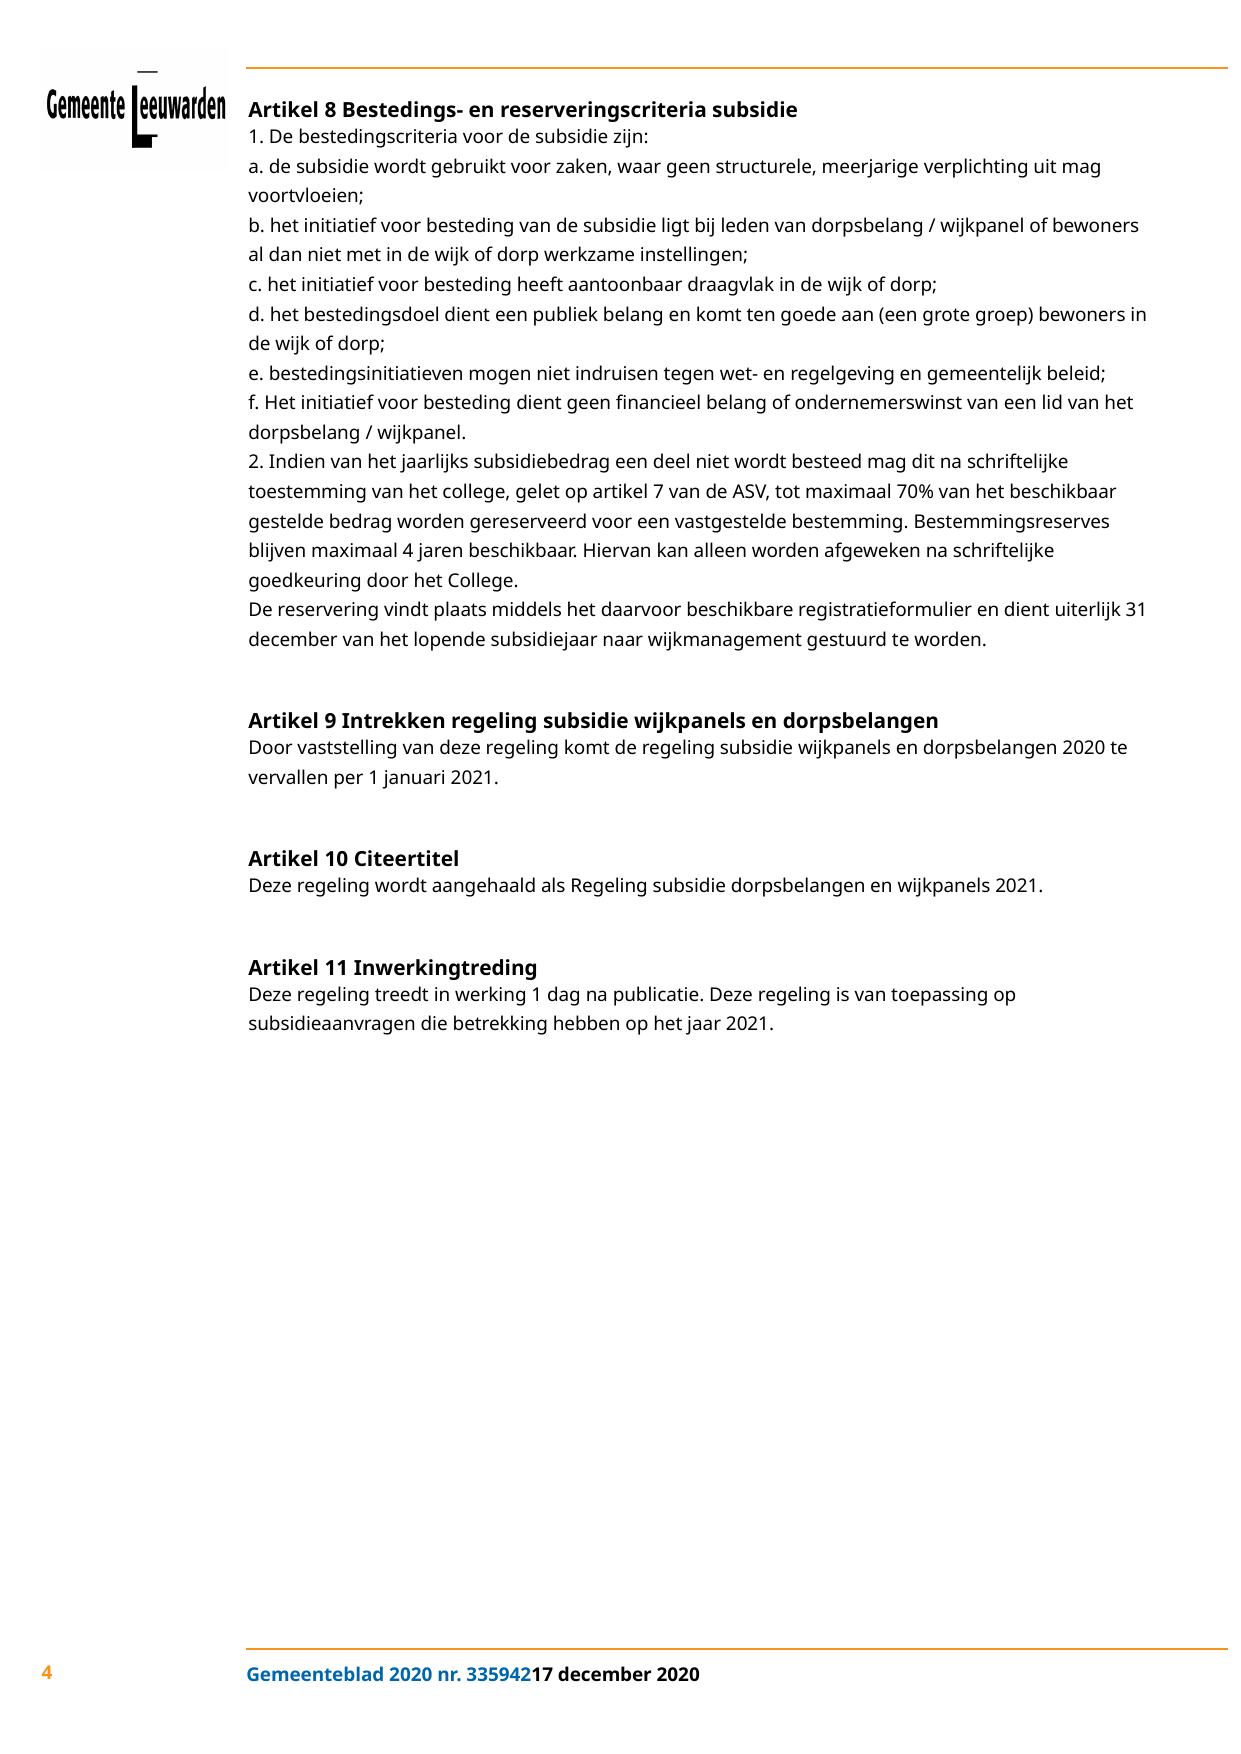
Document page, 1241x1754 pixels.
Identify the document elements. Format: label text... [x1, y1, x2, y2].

text Door vaststelling van deze regeling komt de regeling subsidie wijkpanels en dorpsbelangen 2020 te vervallen per 1 januari 2021. [248, 734, 1152, 790]
text f. Het initiatief voor besteding dient geen financieel belang of ondernemerswinst van een lid van het dorpsbelang / wijkpanel. [248, 389, 1152, 445]
text Artikel 9 Intrekken regeling subsidie wijkpanels en dorpsbelangen [248, 706, 1152, 734]
text e. bestedingsinitiatieven mogen niet indruisen tegen wet- en regelgeving en gemeentelijk beleid; [248, 360, 1152, 386]
text Artikel 10 Citeertitel [248, 844, 1152, 873]
text a. de subsidie wordt gebruikt voor zaken, waar geen structurele, meerjarige verplichting uit mag voortvloeien; [248, 153, 1152, 208]
text Deze regeling treedt in werking 1 dag na publicatie. Deze regeling is van toepassing op subsidieaanvragen die betrekking hebben op het jaar 2021. [248, 981, 1152, 1036]
text Deze regeling wordt aangehaald als Regeling subsidie dorpsbelangen en wijkpanels 2021. [248, 873, 1152, 898]
text 2. Indien van het jaarlijks subsidiebedrag een deel niet wordt besteed mag dit na schriftelijke toestemming van het college, gelet op artikel 7 van de ASV, tot maximaal 70% van het beschikbaar gestelde bedrag worden gereserveerd voor een vastgestelde bestemming. Bestemmingsreserves blijven maximaal 4 jaren beschikbaar. Hiervan kan alleen worden afgeweken na schriftelijke goedkeuring door het College. [248, 449, 1152, 593]
text b. het initiatief voor besteding van de subsidie ligt bij leden van dorpsbelang / wijkpanel of bewoners al dan niet met in de wijk of dorp werkzame instellingen; [248, 212, 1152, 267]
text 1. De bestedingscriteria voor de subsidie zijn: [248, 123, 1152, 149]
text De reservering vindt plaats middels het daarvoor beschikbare registratieformulier en dient uiterlijk 31 december van het lopende subsidiejaar naar wijkmanagement gestuurd te worden. [248, 597, 1152, 652]
picture [41, 47, 231, 172]
text Artikel 8 Bestedings- en reserveringscriteria subsidie [248, 95, 1152, 123]
text Artikel 11 Inwerkingtreding [248, 953, 1152, 981]
text d. het bestedingsdoel dient een publiek belang en komt ten goede aan (een grote groep) bewoners in de wijk of dorp; [248, 301, 1152, 356]
text c. het initiatief voor besteding heeft aantoonbaar draagvlak in de wijk of dorp; [248, 271, 1152, 297]
